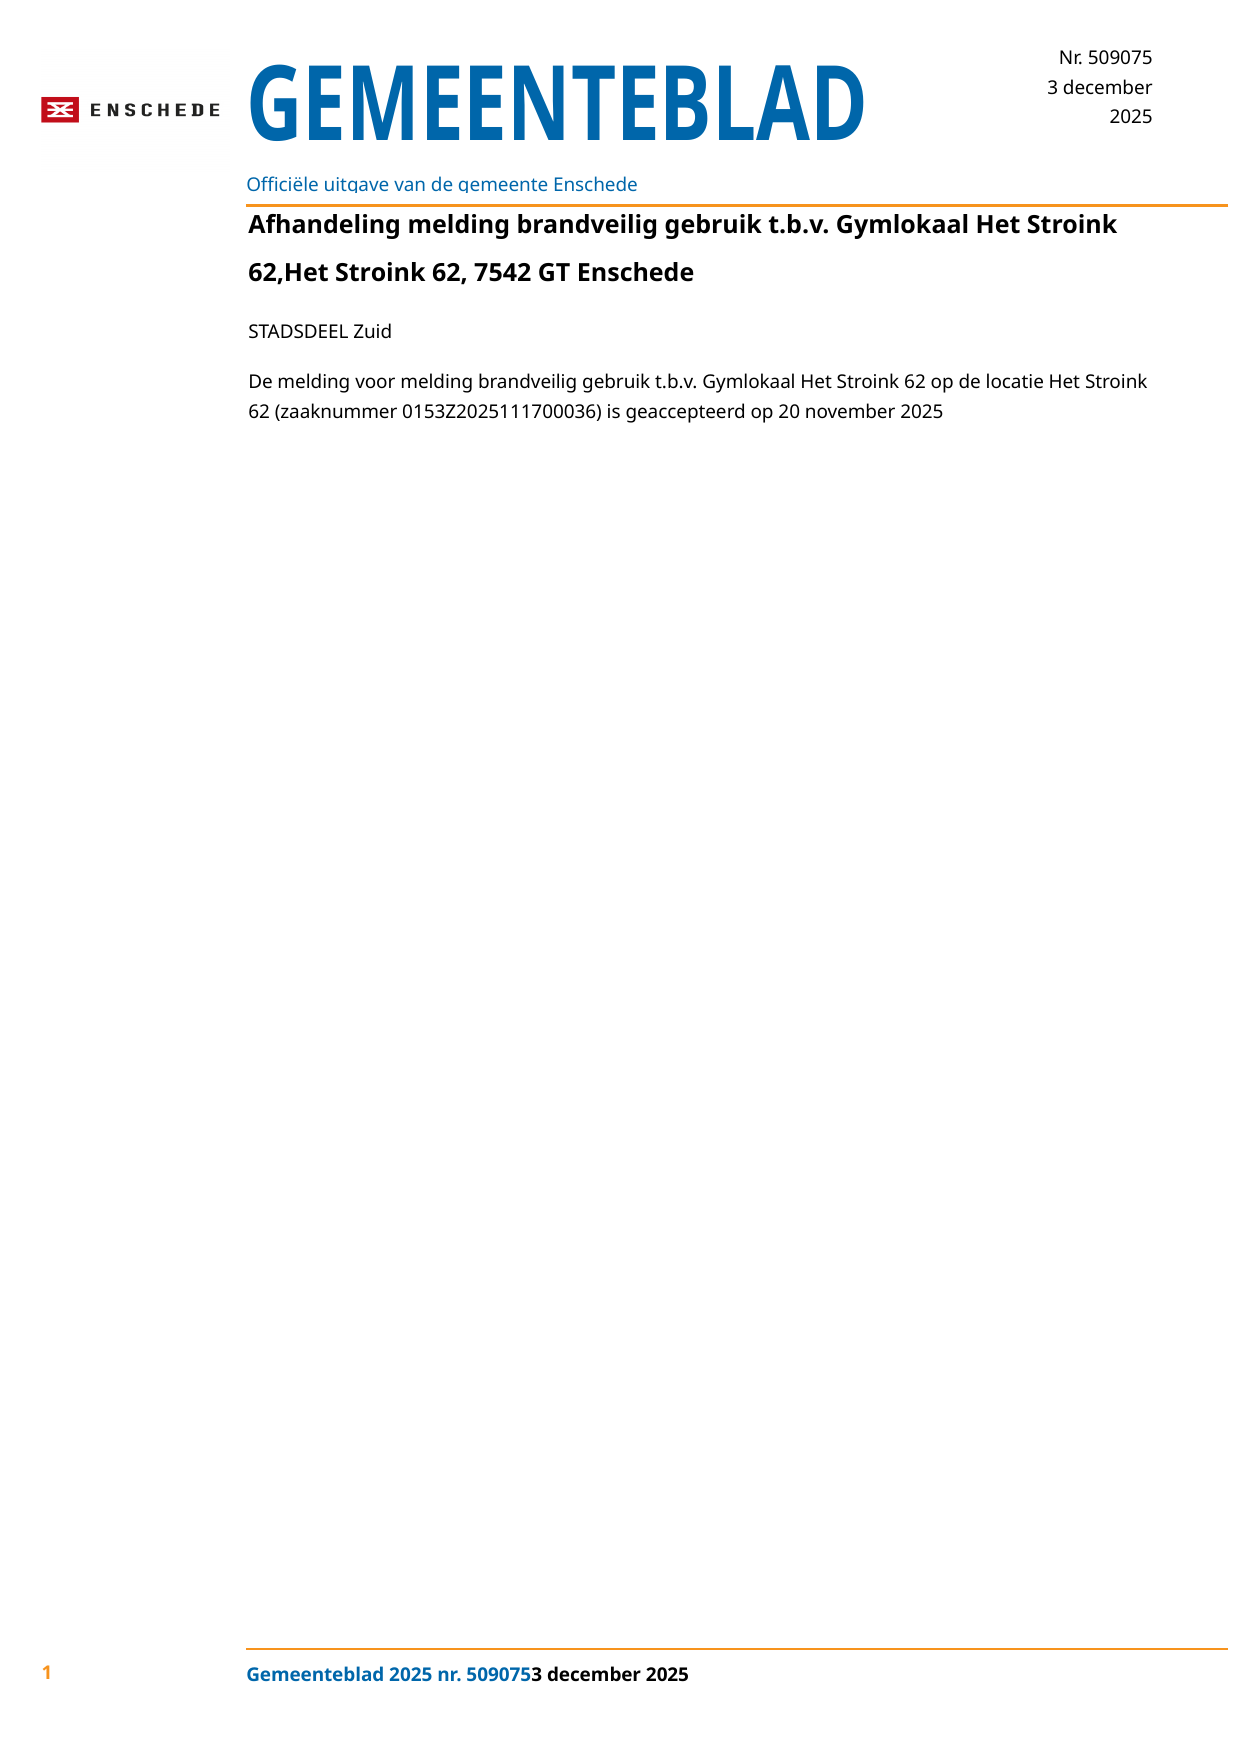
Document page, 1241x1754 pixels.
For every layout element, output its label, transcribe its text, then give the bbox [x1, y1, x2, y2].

text Afhandeling melding brandveilig gebruik t.b.v. Gymlokaal Het Stroink 62,Het Stroink 62, 7542 GT Enschede [248, 207, 1152, 288]
text STADSDEEL Zuid [248, 318, 1152, 344]
picture [41, 47, 231, 172]
text De melding voor melding brandveilig gebruik t.b.v. Gymlokaal Het Stroink 62 op de locatie Het Stroink 62 (zaaknummer 0153Z2025111700036) is geaccepteerd op 20 november 2025 [248, 368, 1152, 424]
